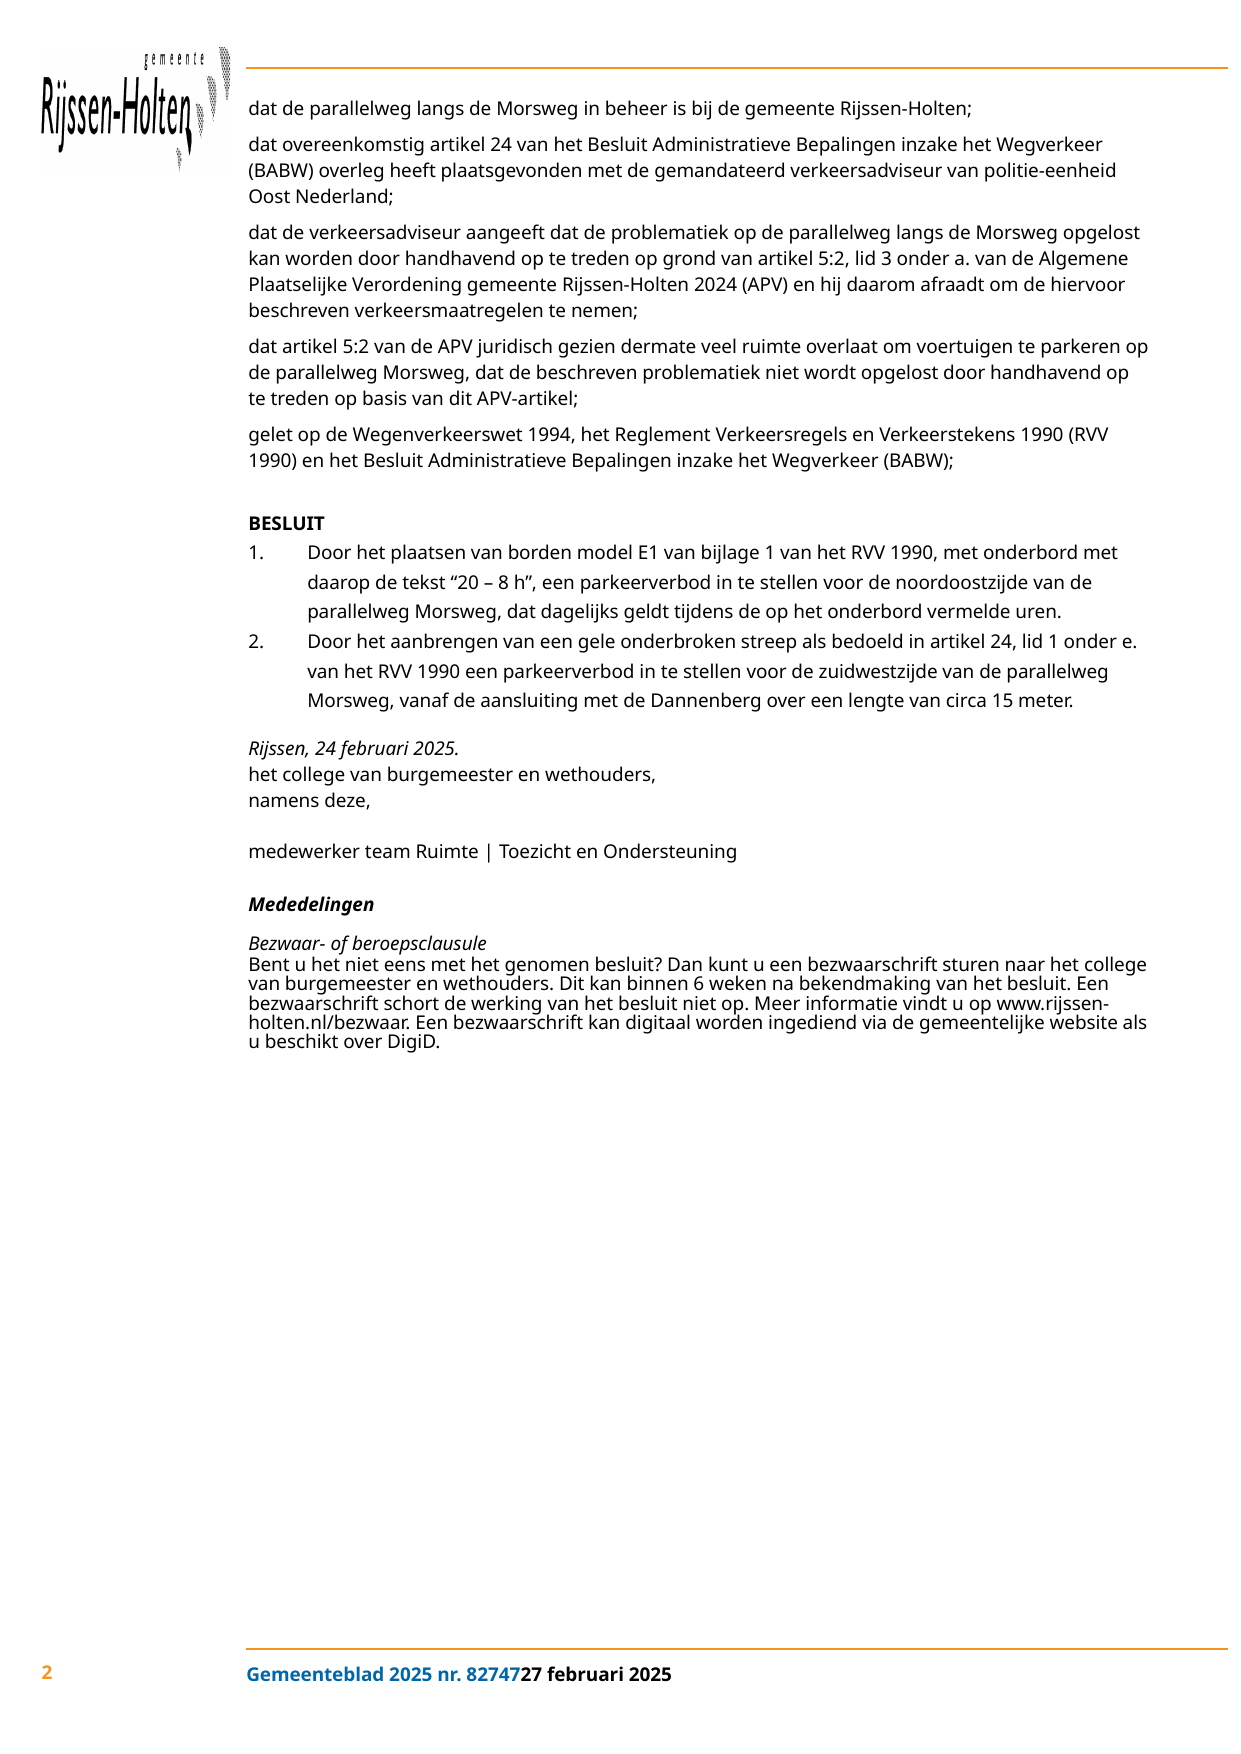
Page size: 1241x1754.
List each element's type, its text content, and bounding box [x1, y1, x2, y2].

text dat overeenkomstig artikel 24 van het Besluit Administratieve Bepalingen inzake het Wegverkeer (BABW) overleg heeft plaatsgevonden met de gemandateerd verkeersadviseur van politie-eenheid Oost Nederland; [248, 131, 1152, 209]
text dat de parallelweg langs de Morsweg in beheer is bij de gemeente Rijssen-Holten; [248, 95, 1152, 121]
text Mededelingen [248, 891, 1152, 917]
text BESLUIT [248, 510, 1152, 536]
list Door het aanbrengen van een gele onderbroken streep als bedoeld in artikel 24, lid 1 onder e. van het RVV 1990 een parkeerverbod in te stellen voor de zuidwestzijde van de parallelweg Morsweg, vanaf de aansluiting met de Dannenberg over een lengte van circa 15 meter. [248, 628, 1152, 713]
picture [41, 47, 231, 172]
text dat de verkeersadviseur aangeeft dat de problematiek op de parallelweg langs de Morsweg opgelost kan worden door handhavend op te treden op grond van artikel 5:2, lid 3 onder a. van de Algemene Plaatselijke Verordening gemeente Rijssen-Holten 2024 (APV) en hij daarom afraadt om de hiervoor beschreven verkeersmaatregelen te nemen; [248, 219, 1152, 322]
text gelet op de Wegenverkeerswet 1994, het Reglement Verkeersregels en Verkeerstekens 1990 (RVV 1990) en het Besluit Administratieve Bepalingen inzake het Wegverkeer (BABW); [248, 422, 1152, 473]
text medewerker team Ruimte | Toezicht en Ondersteuning [248, 838, 1152, 864]
list Door het plaatsen van borden model E1 van bijlage 1 van het RVV 1990, met onderbord met daarop de tekst “20 – 8 h”, een parkeerverbod in te stellen voor de noordoostzijde van de parallelweg Morsweg, dat dagelijks geldt tijdens de op het onderbord vermelde uren. [248, 539, 1152, 624]
text dat artikel 5:2 van de APV juridisch gezien dermate veel ruimte overlaat om voertuigen te parkeren op de parallelweg Morsweg, dat de beschreven problematiek niet wordt opgelost door handhavend op te treden op basis van dit APV-artikel; [248, 333, 1152, 411]
text Rijssen, 24 februari 2025. [248, 735, 1152, 761]
text Bezwaar- of beroepsclausule [248, 930, 1152, 956]
text het college van burgemeester en wethouders, [248, 761, 1152, 787]
text namens deze, [248, 787, 1152, 812]
text Bent u het niet eens met het genomen besluit? Dan kunt u een bezwaarschrift sturen naar het college van burgemeester en wethouders. Dit kan binnen 6 weken na bekendmaking van het besluit. Een bezwaarschrift schort de werking van het besluit niet op. Meer informatie vindt u op www.rijssen-holten.nl/bezwaar. Een bezwaarschrift kan digitaal worden ingediend via de gemeentelijke website als u beschikt over DigiD. [248, 956, 1152, 1052]
